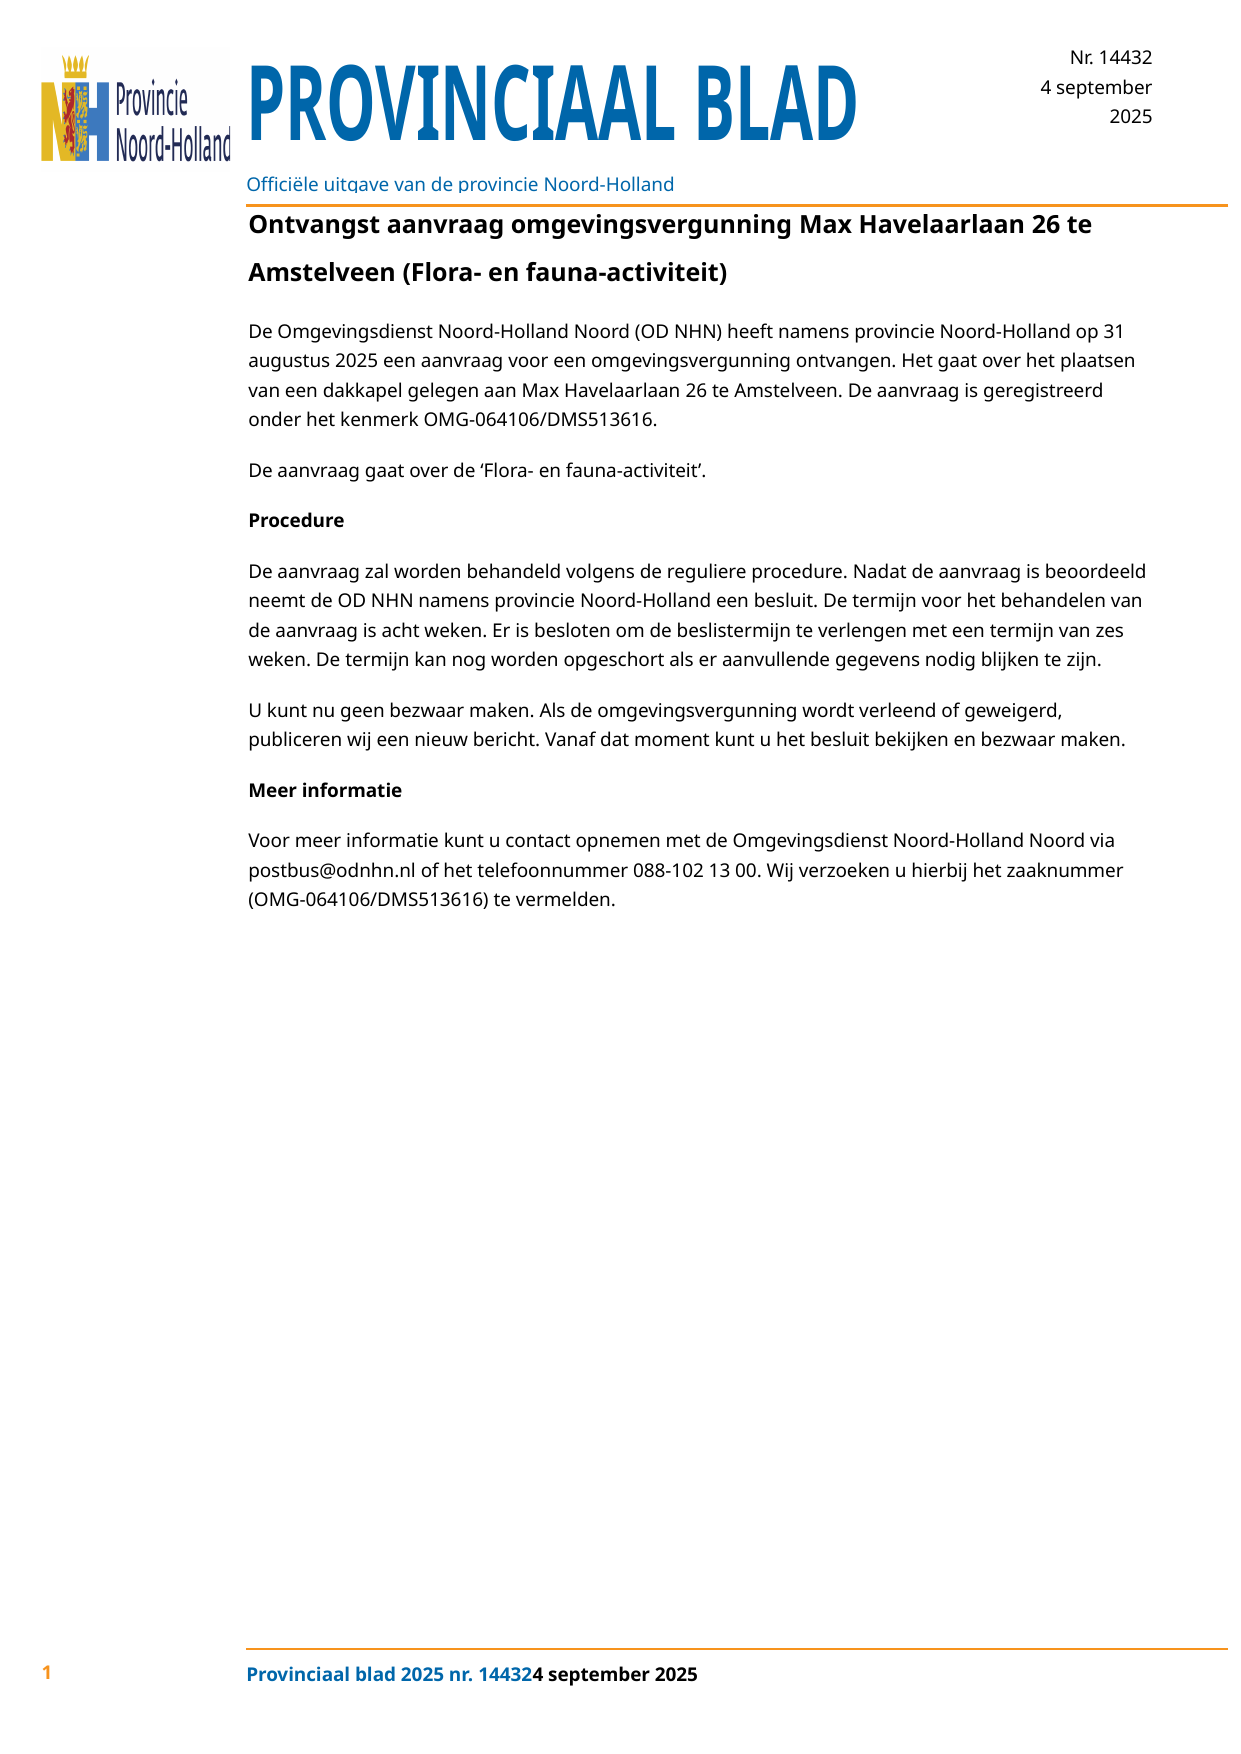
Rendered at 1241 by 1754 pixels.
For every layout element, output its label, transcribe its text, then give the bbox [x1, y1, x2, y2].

text U kunt nu geen bezwaar maken. Als de omgevingsvergunning wordt verleend of geweigerd, publiceren wij een nieuw bericht. Vanaf dat moment kunt u het besluit bekijken en bezwaar maken. [248, 697, 1152, 752]
text Meer informatie [248, 777, 1152, 803]
text De aanvraag gaat over de ‘Flora- en fauna-activiteit’. [248, 457, 1152, 483]
text De aanvraag zal worden behandeld volgens de reguliere procedure. Nadat de aanvraag is beoordeeld neemt de OD NHN namens provincie Noord-Holland een besluit. De termijn voor het behandelen van de aanvraag is acht weken. Er is besloten om de beslistermijn te verlengen met een termijn van zes weken. De termijn kan nog worden opgeschort als er aanvullende gegevens nodig blijken te zijn. [248, 558, 1152, 672]
text Voor meer informatie kunt u contact opnemen met de Omgevingsdienst Noord-Holland Noord via postbus@odnhn.nl of het telefoonnummer 088-102 13 00. Wij verzoeken u hierbij het zaaknummer (OMG-064106/DMS513616) te vermelden. [248, 827, 1152, 912]
text Procedure [248, 507, 1152, 533]
text Ontvangst aanvraag omgevingsvergunning Max Havelaarlaan 26 te Amstelveen (Flora- en fauna-activiteit) [248, 207, 1152, 288]
text De Omgevingsdienst Noord-Holland Noord (OD NHN) heeft namens provincie Noord-Holland op 31 augustus 2025 een aanvraag voor een omgevingsvergunning ontvangen. Het gaat over het plaatsen van een dakkapel gelegen aan Max Havelaarlaan 26 te Amstelveen. De aanvraag is geregistreerd onder het kenmerk OMG-064106/DMS513616. [248, 318, 1152, 432]
picture [41, 47, 231, 172]
